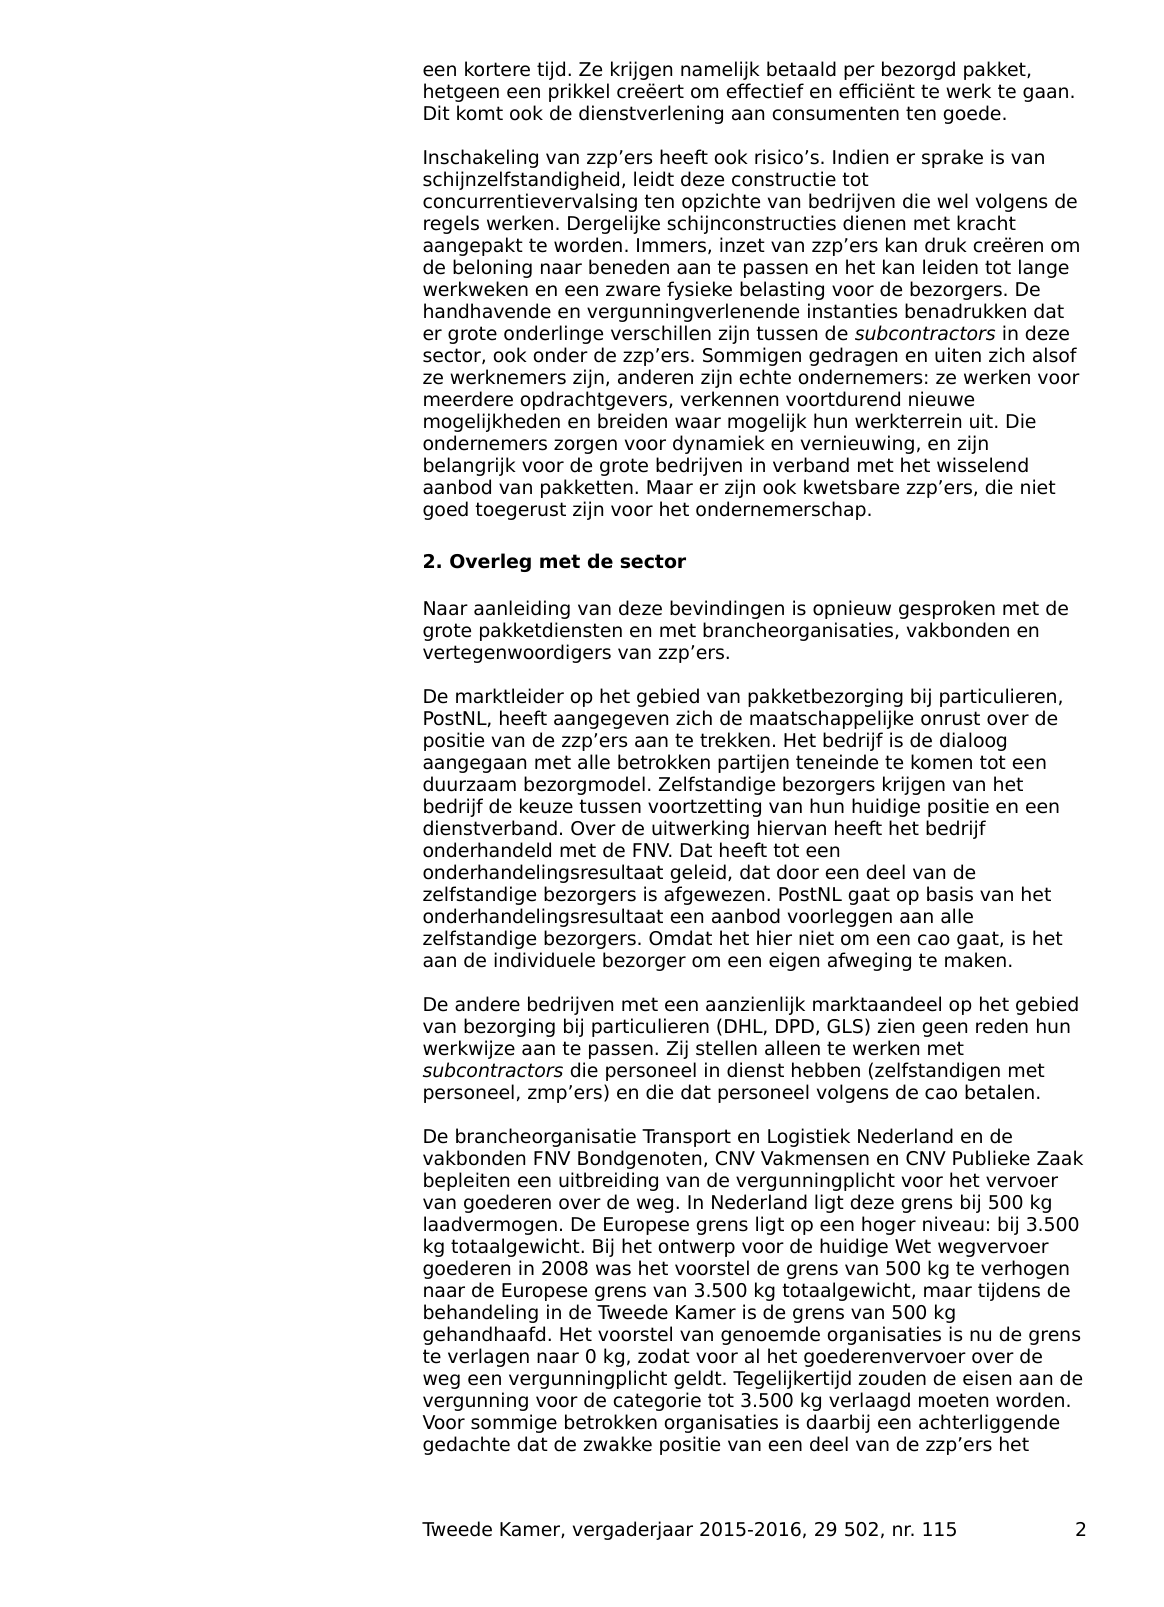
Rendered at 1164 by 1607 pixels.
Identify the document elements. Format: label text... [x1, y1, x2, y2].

text Naar aanleiding van deze bevindingen is opnieuw gesproken met de grote pakketdiensten en met brancheorganisaties, vakbonden en vertegenwoordigers van zzp’ers. [422, 598, 1087, 664]
text Inschakeling van zzp’ers heeft ook risico’s. Indien er sprake is van schijnzelfstandigheid, leidt deze constructie tot concurrentievervalsing ten opzichte van bedrijven die wel volgens de regels werken. Dergelijke schijnconstructies dienen met kracht aangepakt te worden. Immers, inzet van zzp’ers kan druk creëren om de beloning naar beneden aan te passen en het kan leiden tot lange werkweken en een zware fysieke belasting voor de bezorgers. De handhavende en vergunningverlenende instanties benadrukken dat er grote onderlinge verschillen zijn tussen de subcontractors in deze sector, ook onder de zzp’ers. Sommigen gedragen en uiten zich alsof ze werknemers zijn, anderen zijn echte ondernemers: ze werken voor meerdere opdrachtgevers, verkennen voortdurend nieuwe mogelijkheden en breiden waar mogelijk hun werkterrein uit. Die ondernemers zorgen voor dynamiek en vernieuwing, en zijn belangrijk voor de grote bedrijven in verband met het wisselend aanbod van pakketten. Maar er zijn ook kwetsbare zzp’ers, die niet goed toegerust zijn voor het ondernemerschap. [422, 147, 1087, 521]
text De marktleider op het gebied van pakketbezorging bij particulieren, PostNL, heeft aangegeven zich de maatschappelijke onrust over de positie van de zzp’ers aan te trekken. Het bedrijf is de dialoog aangegaan met alle betrokken partijen teneinde te komen tot een duurzaam bezorgmodel. Zelfstandige bezorgers krijgen van het bedrijf de keuze tussen voortzetting van hun huidige positie en een dienstverband. Over de uitwerking hiervan heeft het bedrijf onderhandeld met de FNV. Dat heeft tot een onderhandelingsresultaat geleid, dat door een deel van de zelfstandige bezorgers is afgewezen. PostNL gaat op basis van het onderhandelingsresultaat een aanbod voorleggen aan alle zelfstandige bezorgers. Omdat het hier niet om een cao gaat, is het aan de individuele bezorger om een eigen afweging te maken. [422, 686, 1087, 972]
text De andere bedrijven met een aanzienlijk marktaandeel op het gebied van bezorging bij particulieren (DHL, DPD, GLS) zien geen reden hun werkwijze aan te passen. Zij stellen alleen te werken met subcontractors die personeel in dienst hebben (zelfstandigen met personeel, zmp’ers) en die dat personeel volgens de cao betalen. [422, 994, 1087, 1104]
subtitle 2. Overleg met de sector [422, 551, 1087, 573]
text De brancheorganisatie Transport en Logistiek Nederland en de vakbonden FNV Bondgenoten, CNV Vakmensen en CNV Publieke Zaak bepleiten een uitbreiding van de vergunningplicht voor het vervoer van goederen over de weg. In Nederland ligt deze grens bij 500 kg laadvermogen. De Europese grens ligt op een hoger niveau: bij 3.500 kg totaalgewicht. Bij het ontwerp voor de huidige Wet wegvervoer goederen in 2008 was het voorstel de grens van 500 kg te verhogen naar de Europese grens van 3.500 kg totaalgewicht, maar tijdens de behandeling in de Tweede Kamer is de grens van 500 kg gehandhaafd. Het voorstel van genoemde organisaties is nu de grens te verlagen naar 0 kg, zodat voor al het goederenvervoer over de weg een vergunningplicht geldt. Tegelijkertijd zouden de eisen aan de vergunning voor de categorie tot 3.500 kg verlaagd moeten worden. Voor sommige betrokken organisaties is daarbij een achterliggende gedachte dat de zwakke positie van een deel van de zzp’ers het [422, 1126, 1087, 1456]
text een kortere tijd. Ze krijgen namelijk betaald per bezorgd pakket, hetgeen een prikkel creëert om effectief en efficiënt te werk te gaan. Dit komt ook de dienstverlening aan consumenten ten goede. [422, 59, 1087, 125]
